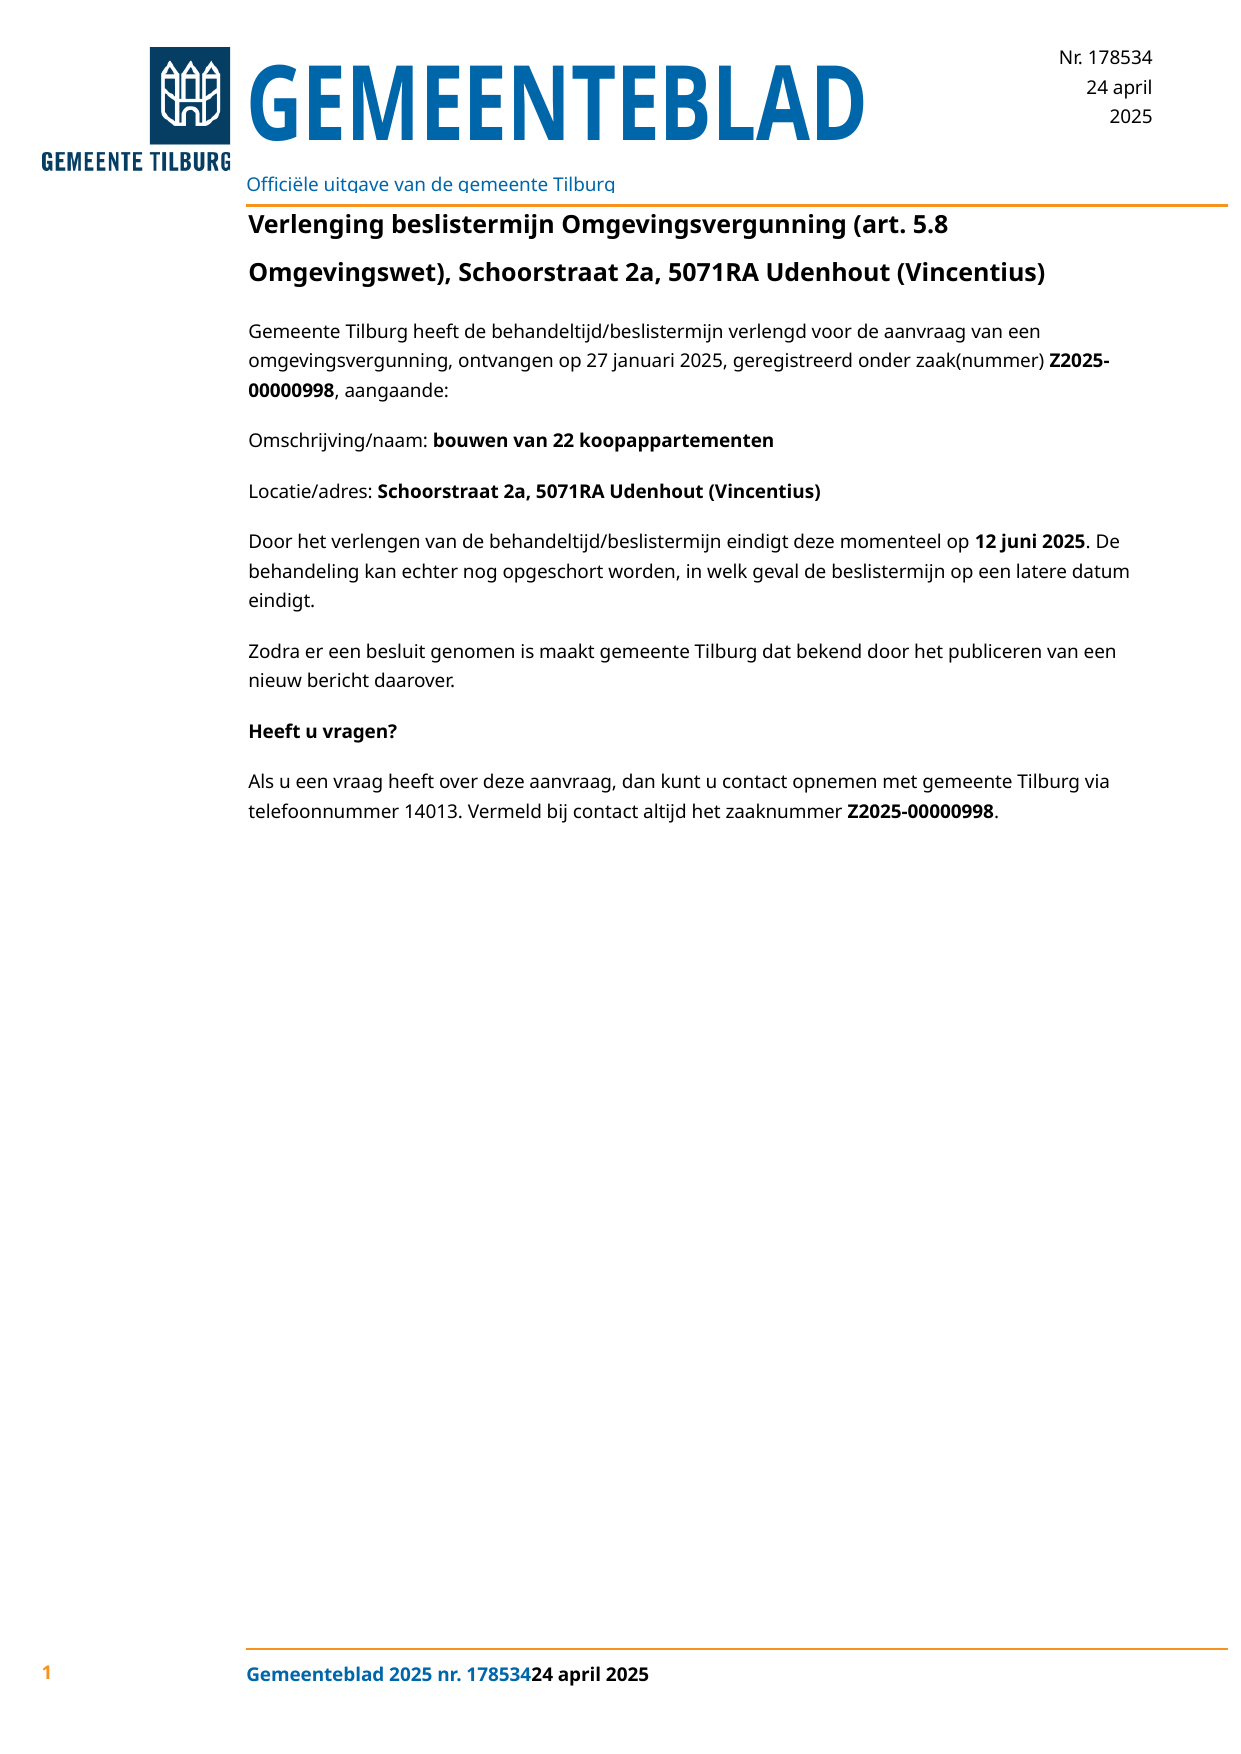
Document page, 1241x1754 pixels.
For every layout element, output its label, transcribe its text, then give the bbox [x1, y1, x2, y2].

text Door het verlengen van de behandeltijd/beslistermijn eindigt deze momenteel op 12 juni 2025. De behandeling kan echter nog opgeschort worden, in welk geval de beslistermijn op een latere datum eindigt. [248, 528, 1152, 613]
text Als u een vraag heeft over deze aanvraag, dan kunt u contact opnemen met gemeente Tilburg via telefoonnummer 14013. Vermeld bij contact altijd het zaaknummer Z2025-00000998. [248, 768, 1152, 824]
text Gemeente Tilburg heeft de behandeltijd/beslistermijn verlengd voor de aanvraag van een omgevingsvergunning, ontvangen op 27 januari 2025, geregistreerd onder zaak(nummer) Z2025-00000998, aangaande: [248, 318, 1152, 403]
text Locatie/adres: Schoorstraat 2a, 5071RA Udenhout (Vincentius) [248, 478, 1152, 504]
text Omschrijving/naam: bouwen van 22 koopappartementen [248, 427, 1152, 453]
picture [41, 47, 231, 172]
text Zodra er een besluit genomen is maakt gemeente Tilburg dat bekend door het publiceren van een nieuw bericht daarover. [248, 638, 1152, 693]
text Heeft u vragen? [248, 718, 1152, 744]
text Verlenging beslistermijn Omgevingsvergunning (art. 5.8 Omgevingswet), Schoorstraat 2a, 5071RA Udenhout (Vincentius) [248, 207, 1152, 288]
